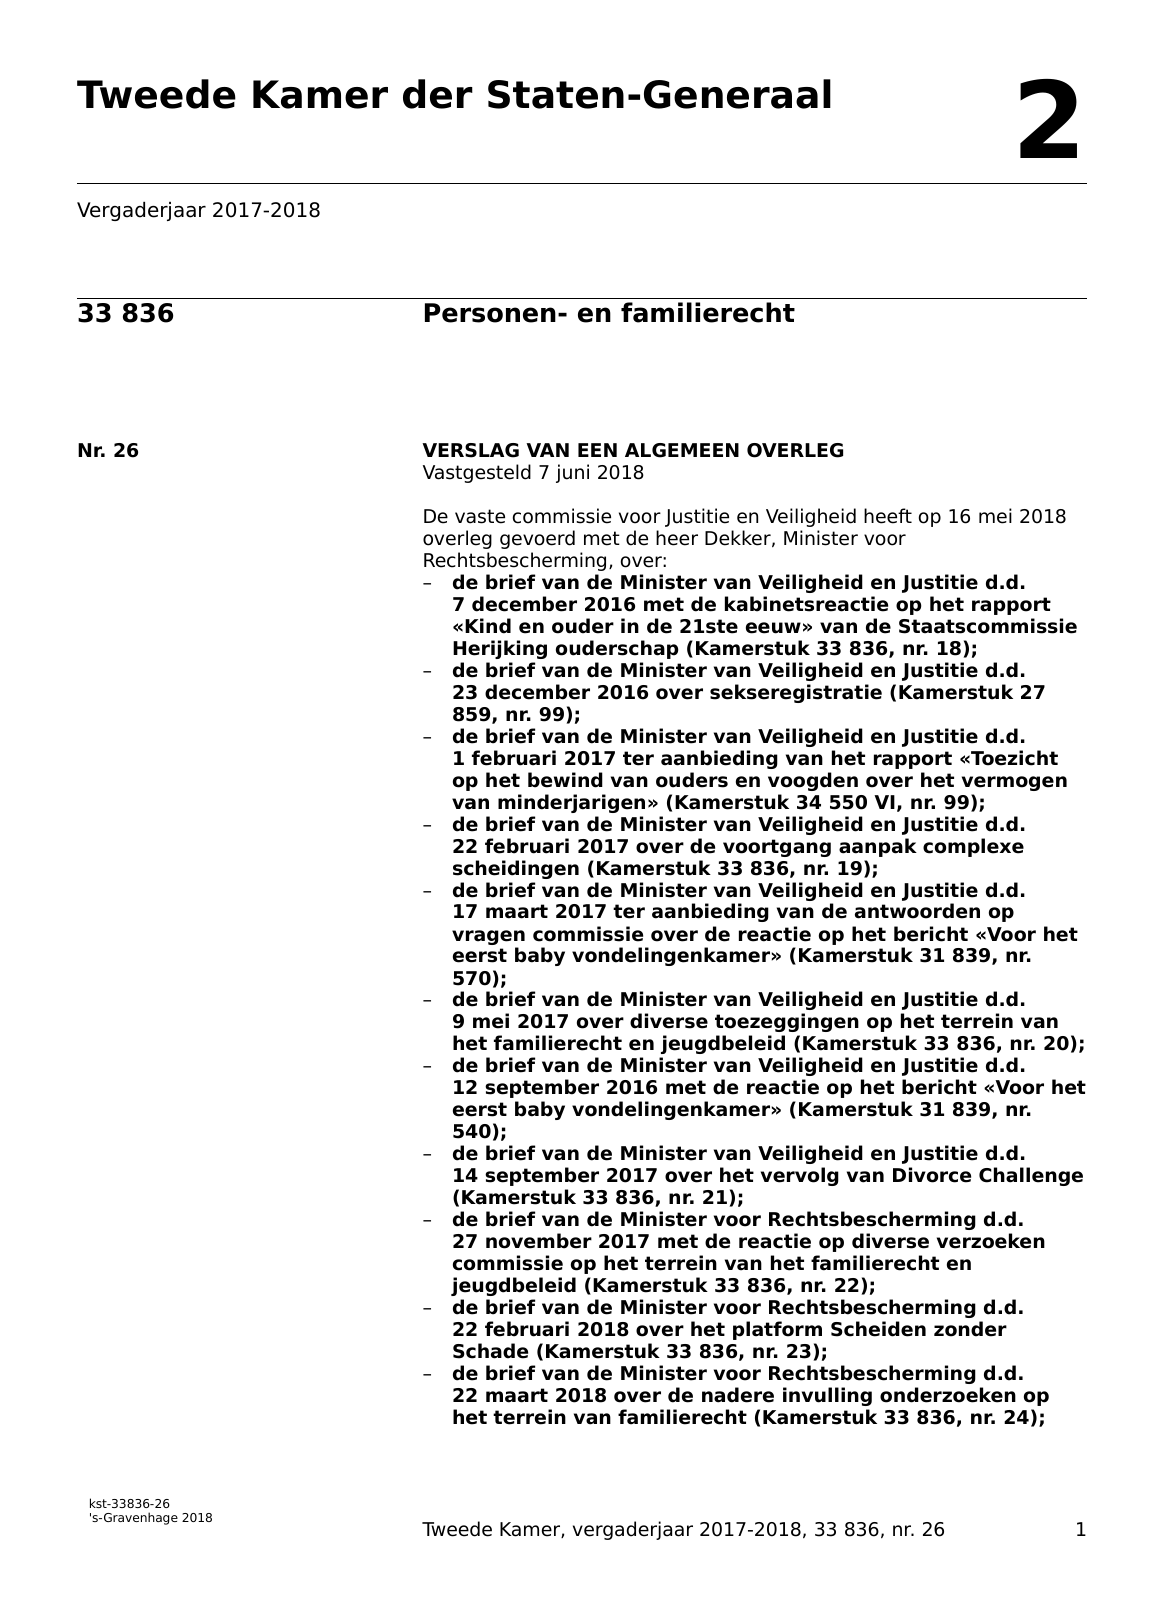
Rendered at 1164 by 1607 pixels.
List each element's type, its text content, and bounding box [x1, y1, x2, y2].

subtitle 33 836 Personen- en familierecht [77, 299, 1087, 329]
text – de brief van de Minister van Veiligheid en Justitie d.d. 14 september 2017 over het vervolg van Divorce Challenge (Kamerstuk 33 836, nr. 21); [422, 1143, 1087, 1209]
text Vastgesteld 7 juni 2018 [422, 462, 1087, 484]
text – de brief van de Minister van Veiligheid en Justitie d.d. 1 februari 2017 ter aanbieding van het rapport «Toezicht op het bewind van ouders en voogden over het vermogen van minderjarigen» (Kamerstuk 34 550 VI, nr. 99); [422, 726, 1087, 813]
subtitle Nr. 26 VERSLAG VAN EEN ALGEMEEN OVERLEG [77, 440, 1087, 462]
text – de brief van de Minister van Veiligheid en Justitie d.d. 23 december 2016 over sekseregistratie (Kamerstuk 27 859, nr. 99); [422, 660, 1087, 726]
text kst-33836-26 [88, 1497, 323, 1511]
text – de brief van de Minister van Veiligheid en Justitie d.d. 12 september 2016 met de reactie op het bericht «Voor het eerst baby vondelingenkamer» (Kamerstuk 31 839, nr. 540); [422, 1055, 1087, 1143]
text – de brief van de Minister voor Rechtsbescherming d.d. 22 februari 2018 over het platform Scheiden zonder Schade (Kamerstuk 33 836, nr. 23); [422, 1297, 1087, 1363]
text – de brief van de Minister van Veiligheid en Justitie d.d. 17 maart 2017 ter aanbieding van de antwoorden op vragen commissie over de reactie op het bericht «Voor het eerst baby vondelingenkamer» (Kamerstuk 31 839, nr. 570); [422, 879, 1087, 989]
text De vaste commissie voor Justitie en Veiligheid heeft op 16 mei 2018 overleg gevoerd met de heer Dekker, Minister voor Rechtsbescherming, over: [422, 506, 1087, 572]
text – de brief van de Minister voor Rechtsbescherming d.d. 22 maart 2018 over de nadere invulling onderzoeken op het terrein van familierecht (Kamerstuk 33 836, nr. 24); [422, 1363, 1087, 1429]
text – de brief van de Minister van Veiligheid en Justitie d.d. 22 februari 2017 over de voortgang aanpak complexe scheidingen (Kamerstuk 33 836, nr. 19); [422, 813, 1087, 879]
text – de brief van de Minister van Veiligheid en Justitie d.d. 9 mei 2017 over diverse toezeggingen op het terrein van het familierecht en jeugdbeleid (Kamerstuk 33 836, nr. 20); [422, 989, 1087, 1055]
text – de brief van de Minister voor Rechtsbescherming d.d. 27 november 2017 met de reactie op diverse verzoeken commissie op het terrein van het familierecht en jeugdbeleid (Kamerstuk 33 836, nr. 22); [422, 1209, 1087, 1297]
table_header 2 [886, 59, 1087, 183]
table_cell Vergaderjaar 2017-2018 [77, 184, 1087, 298]
text – de brief van de Minister van Veiligheid en Justitie d.d. 7 december 2016 met de kabinetsreactie op het rapport «Kind en ouder in de 21ste eeuw» van de Staatscommissie Herijking ouderschap (Kamerstuk 33 836, nr. 18); [422, 572, 1087, 660]
text 's-Gravenhage 2018 [88, 1511, 323, 1525]
table_header Tweede Kamer der Staten-Generaal [77, 59, 886, 183]
